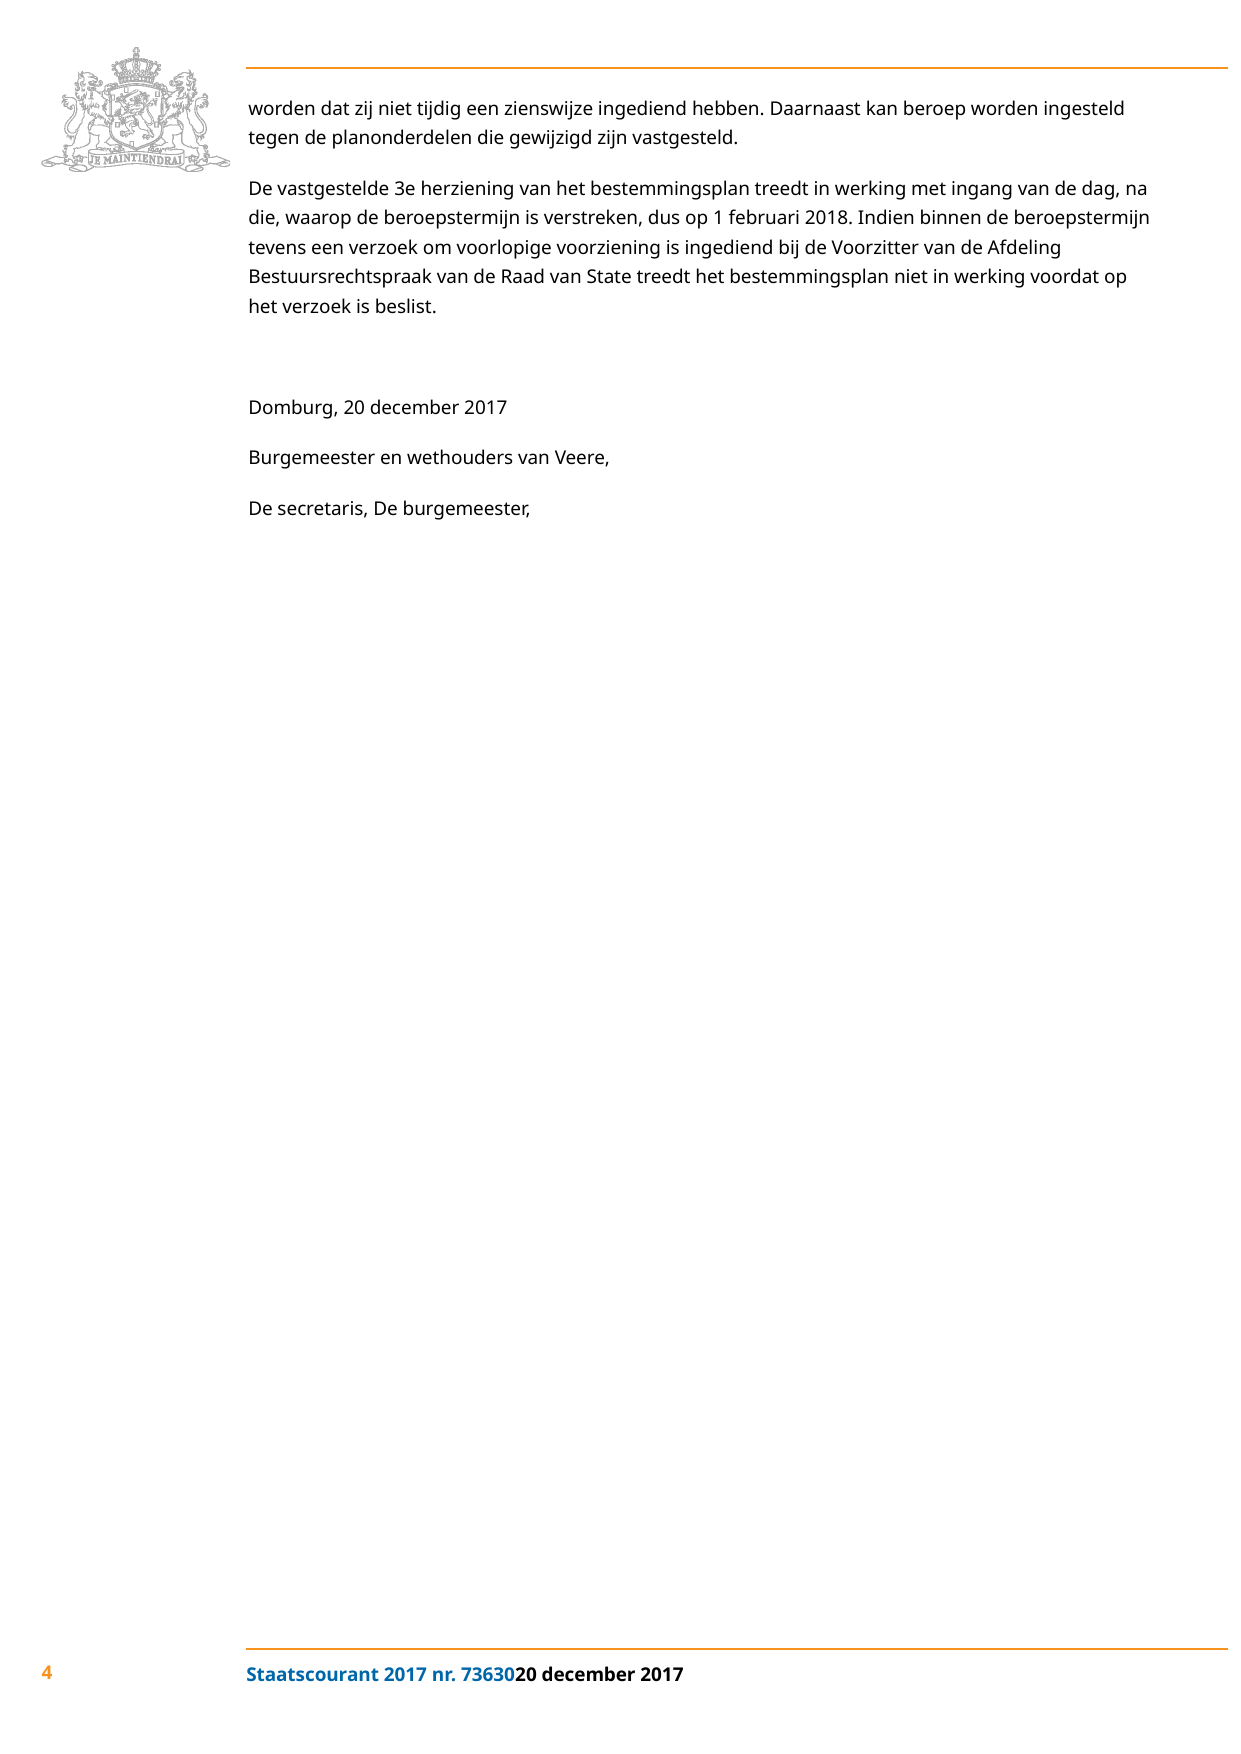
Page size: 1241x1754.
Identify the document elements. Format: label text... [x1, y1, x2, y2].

text Burgemeester en wethouders van Veere, [248, 444, 1152, 470]
text De vastgestelde 3e herziening van het bestemmingsplan treedt in werking met ingang van de dag, na die, waarop de beroepstermijn is verstreken, dus op 1 februari 2018. Indien binnen de beroepstermijn tevens een verzoek om voorlopige voorziening is ingediend bij de Voorzitter van de Afdeling Bestuursrechtspraak van de Raad van State treedt het bestemmingsplan niet in werking voordat op het verzoek is beslist. [248, 175, 1152, 319]
text De secretaris, De burgemeester, [248, 495, 1152, 521]
text worden dat zij niet tijdig een zienswijze ingediend hebben. Daarnaast kan beroep worden ingesteld tegen de planonderdelen die gewijzigd zijn vastgesteld. [248, 95, 1152, 150]
text Domburg, 20 december 2017 [248, 394, 1152, 420]
picture [41, 47, 231, 172]
